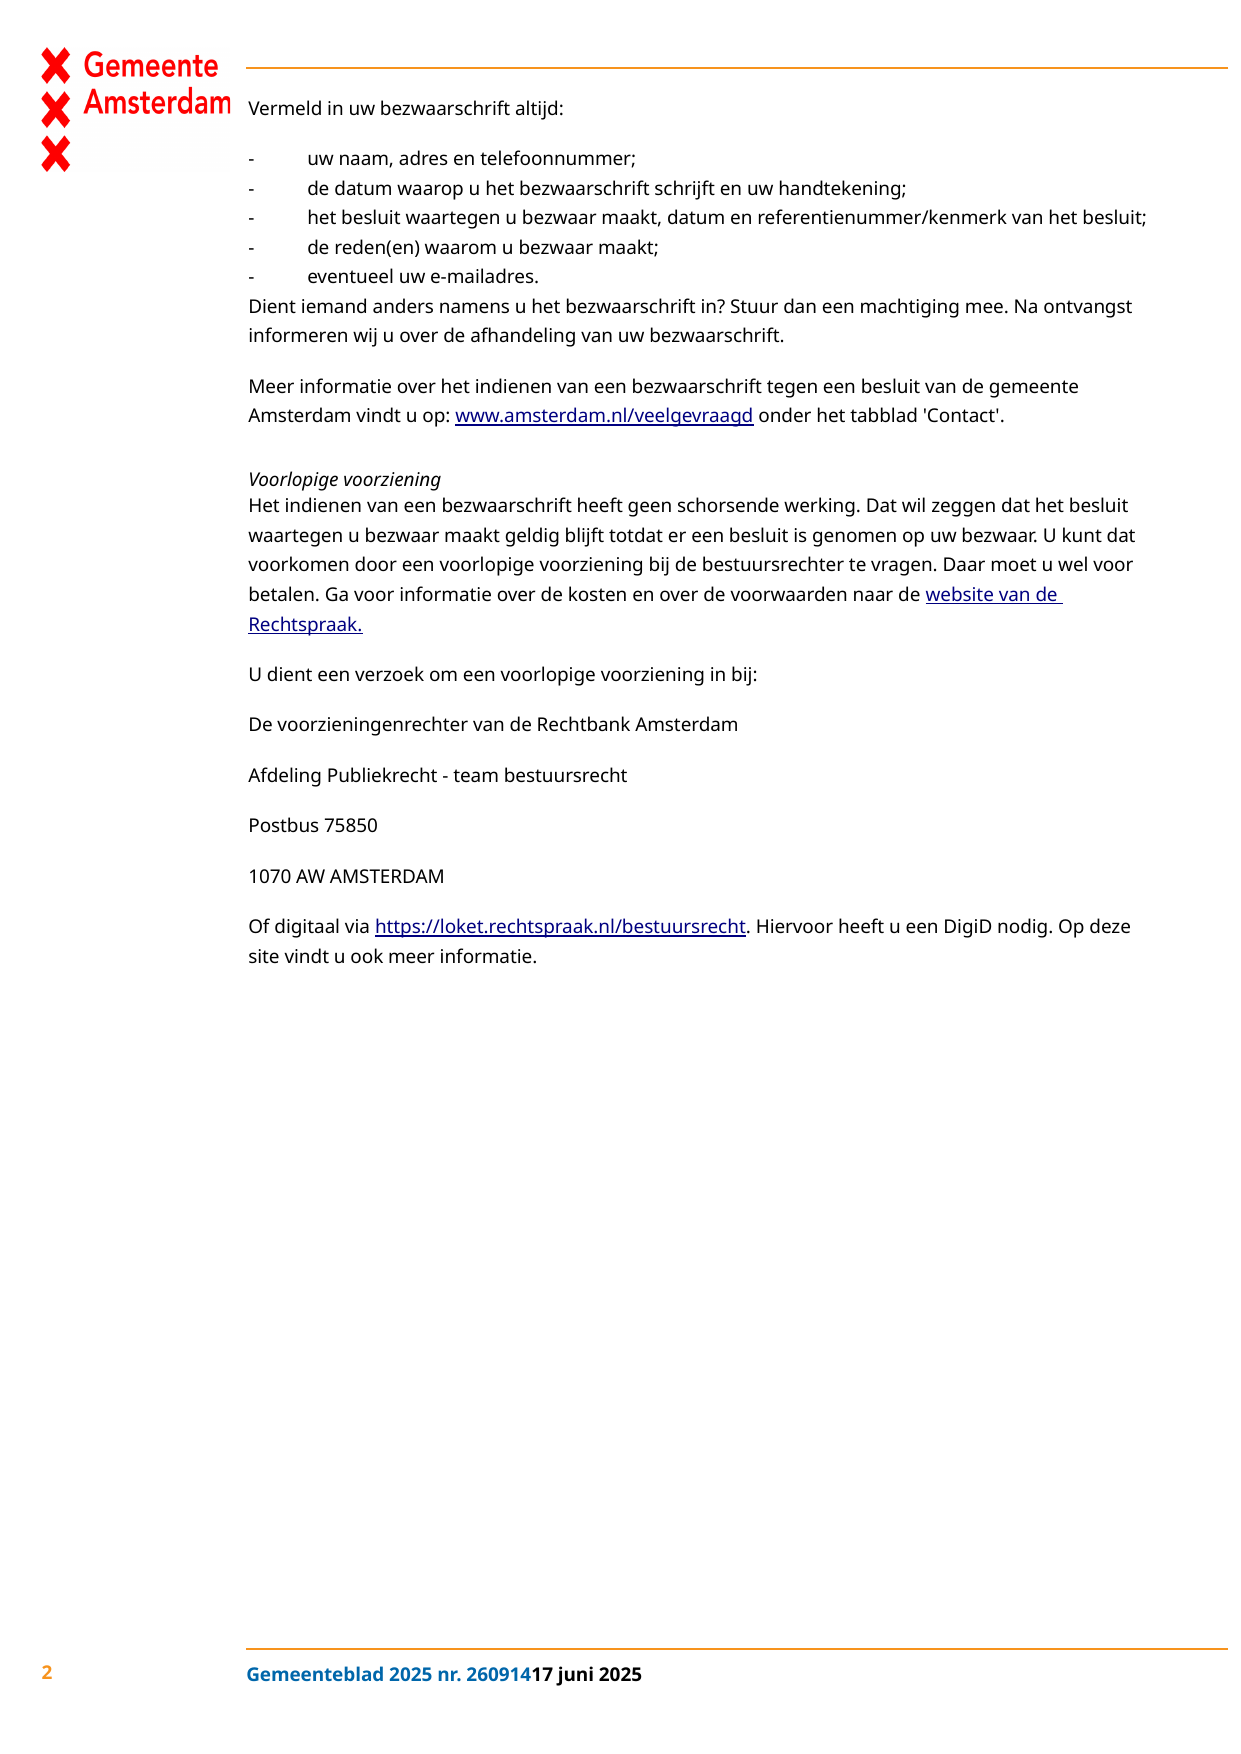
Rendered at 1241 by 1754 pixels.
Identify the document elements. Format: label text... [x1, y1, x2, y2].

list de reden(en) waarom u bezwaar maakt; [248, 234, 1152, 260]
text Vermeld in uw bezwaarschrift altijd: [248, 95, 1152, 121]
picture [41, 47, 231, 172]
text Dient iemand anders namens u het bezwaarschrift in? Stuur dan een machtiging mee. Na ontvangst informeren wij u over de afhandeling van uw bezwaarschrift. [248, 293, 1152, 348]
list het besluit waartegen u bezwaar maakt, datum en referentienummer/kenmerk van het besluit; [248, 204, 1152, 230]
text 1070 AW AMSTERDAM [248, 863, 1152, 888]
text Voorlopige voorziening [248, 467, 1152, 492]
text Postbus 75850 [248, 812, 1152, 838]
list de datum waarop u het bezwaarschrift schrijft en uw handtekening; [248, 175, 1152, 201]
text Afdeling Publiekrecht - team bestuursrecht [248, 762, 1152, 788]
list eventueel uw e-mailadres. [248, 263, 1152, 289]
list uw naam, adres en telefoonnummer; [248, 145, 1152, 171]
text De voorzieningenrechter van de Rechtbank Amsterdam [248, 712, 1152, 737]
text Het indienen van een bezwaarschrift heeft geen schorsende werking. Dat wil zeggen dat het besluit waartegen u bezwaar maakt geldig blijft totdat er een besluit is genomen op uw bezwaar. U kunt dat voorkomen door een voorlopige voorziening bij de bestuursrechter te vragen. Daar moet u wel voor betalen. Ga voor informatie over de kosten en over de voorwaarden naar de website van de Rechtspraak. [248, 492, 1152, 636]
text Meer informatie over het indienen van een bezwaarschrift tegen een besluit van de gemeente Amsterdam vindt u op: www.amsterdam.nl/veelgevraagd onder het tabblad 'Contact'. [248, 373, 1152, 428]
text U dient een verzoek om een voorlopige voorziening in bij: [248, 661, 1152, 687]
text Of digitaal via https://loket.rechtspraak.nl/bestuursrecht. Hiervoor heeft u een DigiD nodig. Op deze site vindt u ook meer informatie. [248, 913, 1152, 968]
